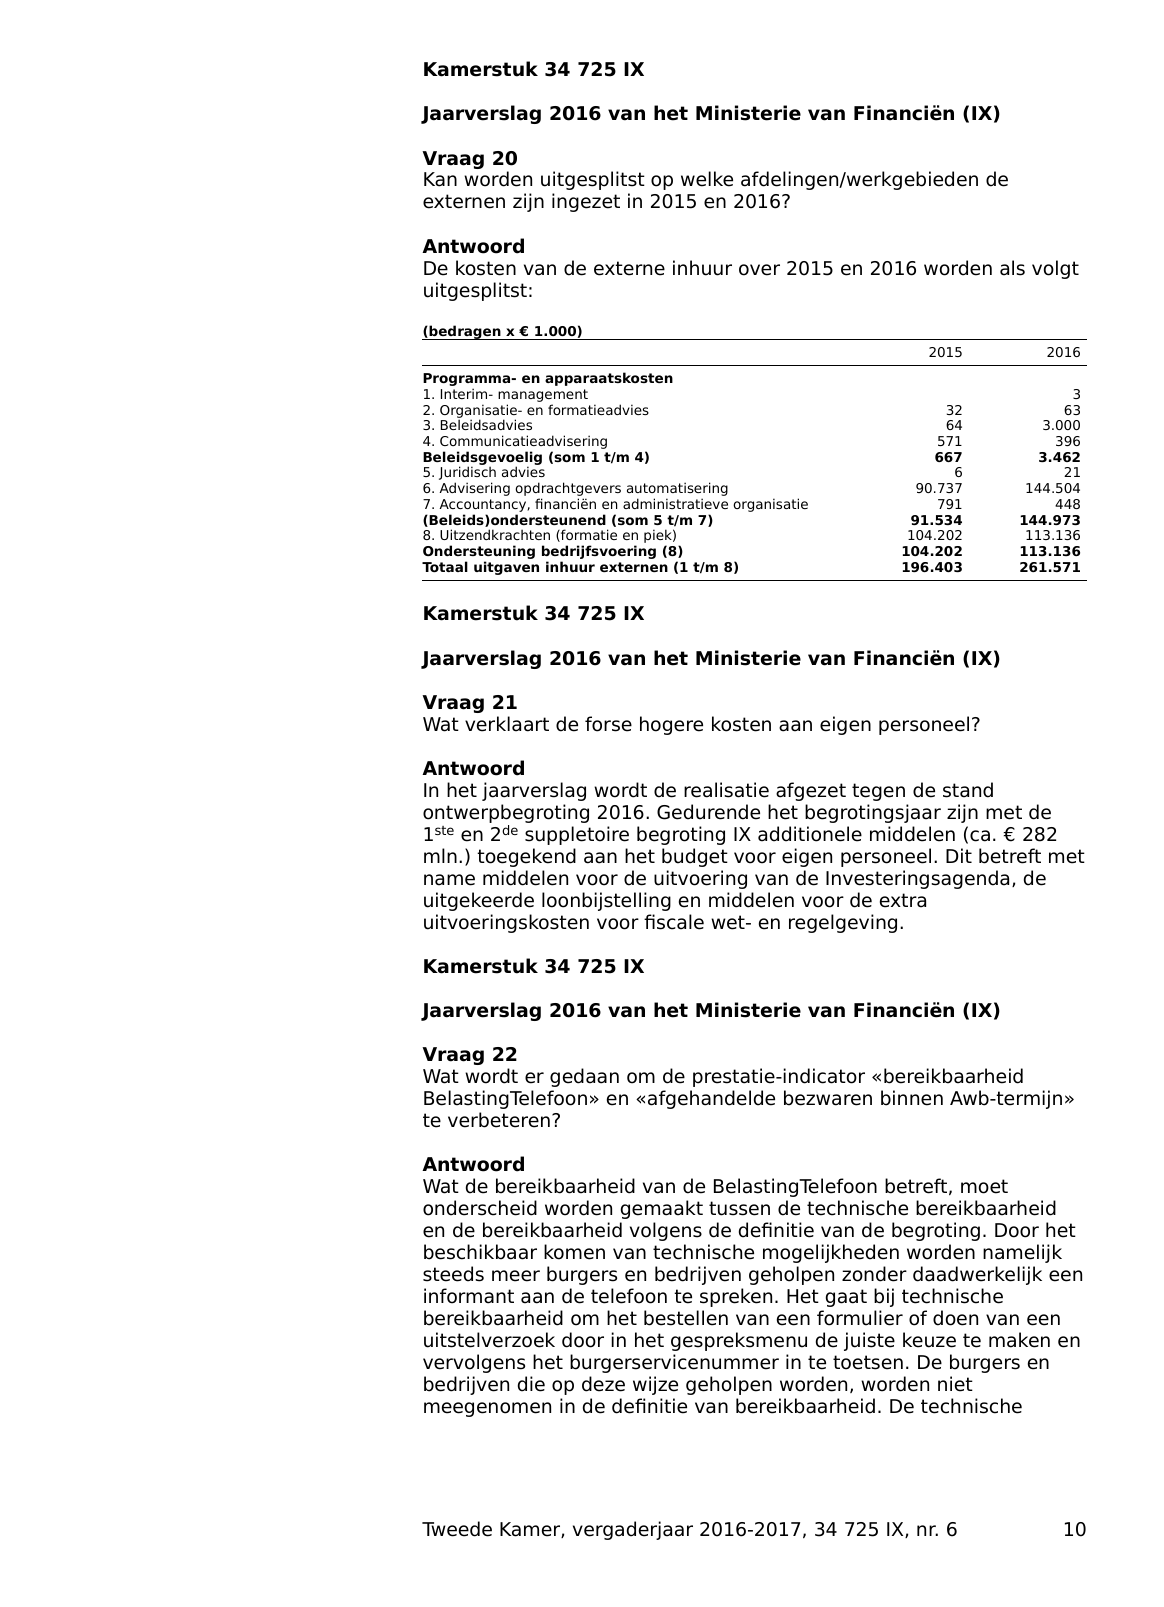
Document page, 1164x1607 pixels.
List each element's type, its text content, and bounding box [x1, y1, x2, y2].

table_cell 5. Juridisch advies [422, 465, 850, 481]
text De kosten van de externe inhuur over 2015 en 2016 worden als volgt uitgesplitst: [422, 257, 1087, 301]
subtitle Jaarverslag 2016 van het Ministerie van Financiën (IX) [422, 1000, 1087, 1022]
subtitle Kamerstuk 34 725 IX [422, 603, 1087, 625]
table_cell 3 [969, 387, 1087, 402]
table_cell 7. Accountancy, financiën en administratieve organisatie [422, 497, 850, 512]
table_cell 144.973 [969, 513, 1087, 528]
table_cell 8. Uitzendkrachten (formatie en piek) [422, 528, 850, 544]
table_cell Beleidsgevoelig (som 1 t/m 4) [422, 450, 850, 465]
table_cell 2015 [850, 340, 968, 365]
table_cell Totaal uitgaven inhuur externen (1 t/m 8) [422, 560, 850, 580]
table_header (bedragen x € 1.000) [422, 323, 1087, 339]
table_cell 32 [850, 403, 968, 418]
text Vraag 20 [422, 147, 1087, 169]
table_cell Ondersteuning bedrijfsvoering (8) [422, 544, 850, 560]
table_cell 4. Communicatieadvisering [422, 434, 850, 449]
subtitle Kamerstuk 34 725 IX [422, 956, 1087, 978]
table_cell 571 [850, 434, 968, 449]
table_cell 1. Interim- management [422, 387, 850, 402]
text Kan worden uitgesplitst op welke afdelingen/werkgebieden de externen zijn ingezet in 2015 en 2016? [422, 169, 1087, 213]
text Wat verklaart de forse hogere kosten aan eigen personeel? [422, 714, 1087, 736]
table_cell 3.462 [969, 450, 1087, 465]
text Vraag 21 [422, 692, 1087, 714]
table_cell 3.000 [969, 418, 1087, 434]
table_cell 113.136 [969, 528, 1087, 544]
table_cell [850, 366, 968, 387]
table_cell 91.534 [850, 513, 968, 528]
table_cell 261.571 [969, 560, 1087, 580]
table_cell [850, 387, 968, 402]
table_cell 2016 [969, 340, 1087, 365]
table_cell [422, 340, 850, 365]
table_cell 104.202 [850, 528, 968, 544]
subtitle Jaarverslag 2016 van het Ministerie van Financiën (IX) [422, 103, 1087, 125]
table_cell 64 [850, 418, 968, 434]
subtitle Jaarverslag 2016 van het Ministerie van Financiën (IX) [422, 647, 1087, 669]
table_cell 791 [850, 497, 968, 512]
table_cell 396 [969, 434, 1087, 449]
subtitle Kamerstuk 34 725 IX [422, 59, 1087, 81]
text In het jaarverslag wordt de realisatie afgezet tegen de stand ontwerpbegroting 2016. Gedurende het begrotingsjaar zijn met de 1ste en 2de suppletoire begroting IX additionele middelen (ca. € 282 mln.) toegekend aan het budget voor eigen personeel. Dit betreft met name middelen voor de uitvoering van de Investeringsagenda, de uitgekeerde loonbijstelling en middelen voor de extra uitvoeringskosten voor fiscale wet- en regelgeving. [422, 780, 1087, 934]
table_cell 63 [969, 403, 1087, 418]
table_cell (Beleids)ondersteunend (som 5 t/m 7) [422, 513, 850, 528]
table_cell 196.403 [850, 560, 968, 580]
table_cell 6. Advisering opdrachtgevers automatisering [422, 481, 850, 497]
table_cell 448 [969, 497, 1087, 512]
table_cell 90.737 [850, 481, 968, 497]
text Antwoord [422, 758, 1087, 780]
text Vraag 22 [422, 1044, 1087, 1066]
table_cell 667 [850, 450, 968, 465]
table_cell Programma- en apparaatskosten [422, 366, 850, 387]
table_cell [969, 366, 1087, 387]
table_cell 113.136 [969, 544, 1087, 560]
table_cell 6 [850, 465, 968, 481]
table_cell 144.504 [969, 481, 1087, 497]
text Wat de bereikbaarheid van de BelastingTelefoon betreft, moet onderscheid worden gemaakt tussen de technische bereikbaarheid en de bereikbaarheid volgens de definitie van de begroting. Door het beschikbaar komen van technische mogelijkheden worden namelijk steeds meer burgers en bedrijven geholpen zonder daadwerkelijk een informant aan de telefoon te spreken. Het gaat bij technische bereikbaarheid om het bestellen van een formulier of doen van een uitstelverzoek door in het gespreksmenu de juiste keuze te maken en vervolgens het burgerservicenummer in te toetsen. De burgers en bedrijven die op deze wijze geholpen worden, worden niet meegenomen in de definitie van bereikbaarheid. De technische [422, 1176, 1087, 1418]
table_cell 3. Beleidsadvies [422, 418, 850, 434]
text Antwoord [422, 1154, 1087, 1176]
text Wat wordt er gedaan om de prestatie-indicator «bereikbaarheid BelastingTelefoon» en «afgehandelde bezwaren binnen Awb-termijn» te verbeteren? [422, 1066, 1087, 1132]
table_cell 2. Organisatie- en formatieadvies [422, 403, 850, 418]
table_cell 104.202 [850, 544, 968, 560]
table_cell 21 [969, 465, 1087, 481]
text Antwoord [422, 236, 1087, 257]
